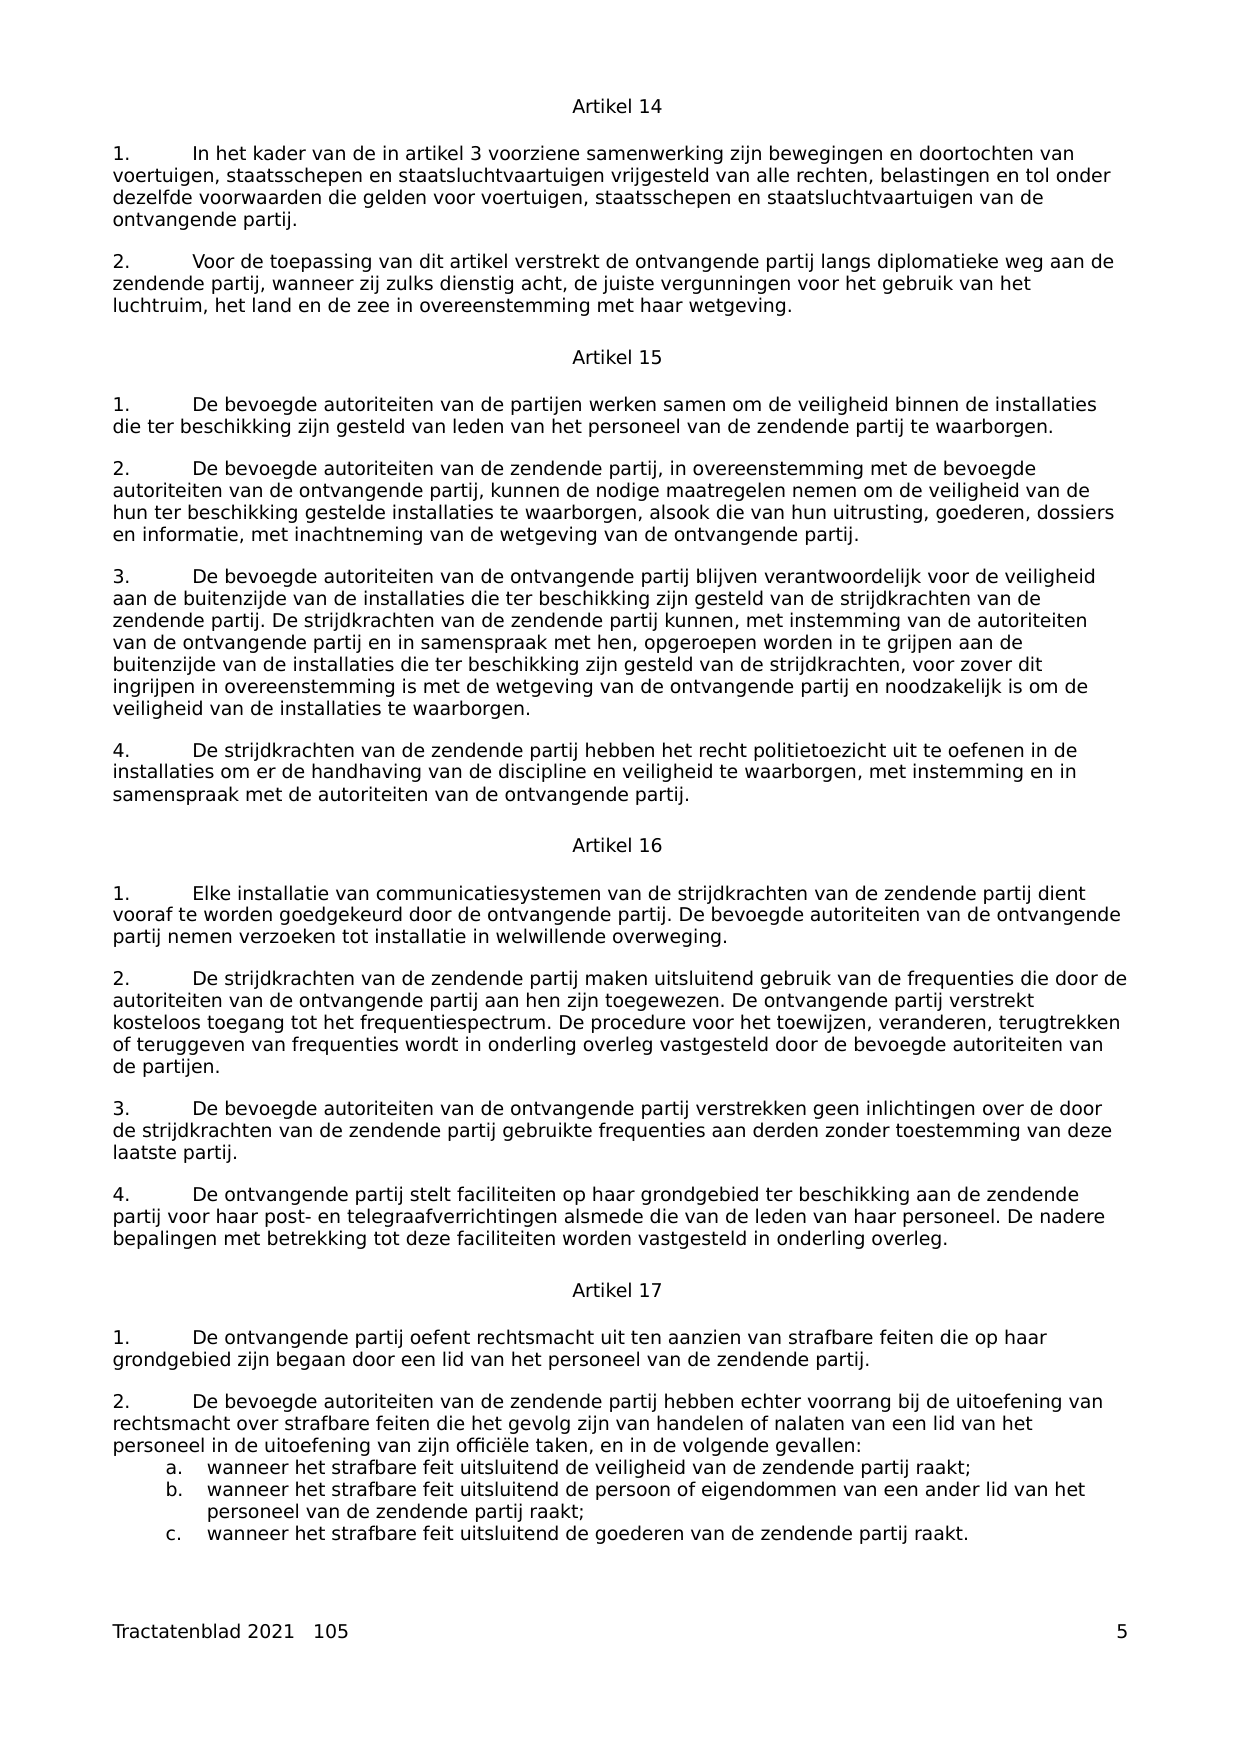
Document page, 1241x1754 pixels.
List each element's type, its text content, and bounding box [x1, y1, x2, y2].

text 3. De bevoegde autoriteiten van de ontvangende partij verstrekken geen inlichtingen over de door de strijdkrachten van de zendende partij gebruikte frequenties aan derden zonder toestemming van deze laatste partij. [112, 1098, 1128, 1164]
text a. wanneer het strafbare feit uitsluitend de veiligheid van de zendende partij raakt; [165, 1457, 1128, 1479]
text 4. De strijdkrachten van de zendende partij hebben het recht politietoezicht uit te oefenen in de installaties om er de handhaving van de discipline en veiligheid te waarborgen, met instemming en in samenspraak met de autoriteiten van de ontvangende partij. [112, 739, 1128, 805]
text 1. In het kader van de in artikel 3 voorziene samenwerking zijn bewegingen en doortochten van voertuigen, staatsschepen en staatsluchtvaartuigen vrijgesteld van alle rechten, belastingen en tol onder dezelfde voorwaarden die gelden voor voertuigen, staatsschepen en staatsluchtvaartuigen van de ontvangende partij. [112, 143, 1128, 231]
subtitle Artikel 14 [112, 96, 1128, 118]
text 1. De ontvangende partij oefent rechtsmacht uit ten aanzien van strafbare feiten die op haar grondgebied zijn begaan door een lid van het personeel van de zendende partij. [112, 1327, 1128, 1371]
subtitle Artikel 17 [112, 1280, 1128, 1302]
text 2. De strijdkrachten van de zendende partij maken uitsluitend gebruik van de frequenties die door de autoriteiten van de ontvangende partij aan hen zijn toegewezen. De ontvangende partij verstrekt kosteloos toegang tot het frequentiespectrum. De procedure voor het toewijzen, veranderen, terugtrekken of teruggeven van frequenties wordt in onderling overleg vastgesteld door de bevoegde autoriteiten van de partijen. [112, 968, 1128, 1078]
text 4. De ontvangende partij stelt faciliteiten op haar grondgebied ter beschikking aan de zendende partij voor haar post- en telegraafverrichtingen alsmede die van de leden van haar personeel. De nadere bepalingen met betrekking tot deze faciliteiten worden vastgesteld in onderling overleg. [112, 1184, 1128, 1250]
subtitle Artikel 15 [112, 347, 1128, 369]
subtitle Artikel 16 [112, 835, 1128, 857]
text 1. De bevoegde autoriteiten van de partijen werken samen om de veiligheid binnen de installaties die ter beschikking zijn gesteld van leden van het personeel van de zendende partij te waarborgen. [112, 394, 1128, 438]
text c. wanneer het strafbare feit uitsluitend de goederen van de zendende partij raakt. [165, 1523, 1128, 1545]
text 1. Elke installatie van communicatiesystemen van de strijdkrachten van de zendende partij dient vooraf te worden goedgekeurd door de ontvangende partij. De bevoegde autoriteiten van de ontvangende partij nemen verzoeken tot installatie in welwillende overweging. [112, 882, 1128, 948]
text 2. De bevoegde autoriteiten van de zendende partij hebben echter voorrang bij de uitoefening van rechtsmacht over strafbare feiten die het gevolg zijn van handelen of nalaten van een lid van het personeel in de uitoefening van zijn officiële taken, en in de volgende gevallen: [112, 1391, 1128, 1457]
text 3. De bevoegde autoriteiten van de ontvangende partij blijven verantwoordelijk voor de veiligheid aan de buitenzijde van de installaties die ter beschikking zijn gesteld van de strijdkrachten van de zendende partij. De strijdkrachten van de zendende partij kunnen, met instemming van de autoriteiten van de ontvangende partij en in samenspraak met hen, opgeroepen worden in te grijpen aan de buitenzijde van de installaties die ter beschikking zijn gesteld van de strijdkrachten, voor zover dit ingrijpen in overeenstemming is met de wetgeving van de ontvangende partij en noodzakelijk is om de veiligheid van de installaties te waarborgen. [112, 566, 1128, 719]
text 2. De bevoegde autoriteiten van de zendende partij, in overeenstemming met de bevoegde autoriteiten van de ontvangende partij, kunnen de nodige maatregelen nemen om de veiligheid van de hun ter beschikking gestelde installaties te waarborgen, alsook die van hun uitrusting, goederen, dossiers en informatie, met inachtneming van de wetgeving van de ontvangende partij. [112, 458, 1128, 546]
text b. wanneer het strafbare feit uitsluitend de persoon of eigendommen van een ander lid van het personeel van de zendende partij raakt; [165, 1479, 1128, 1523]
text 2. Voor de toepassing van dit artikel verstrekt de ontvangende partij langs diplomatieke weg aan de zendende partij, wanneer zij zulks dienstig acht, de juiste vergunningen voor het gebruik van het luchtruim, het land en de zee in overeenstemming met haar wetgeving. [112, 251, 1128, 317]
